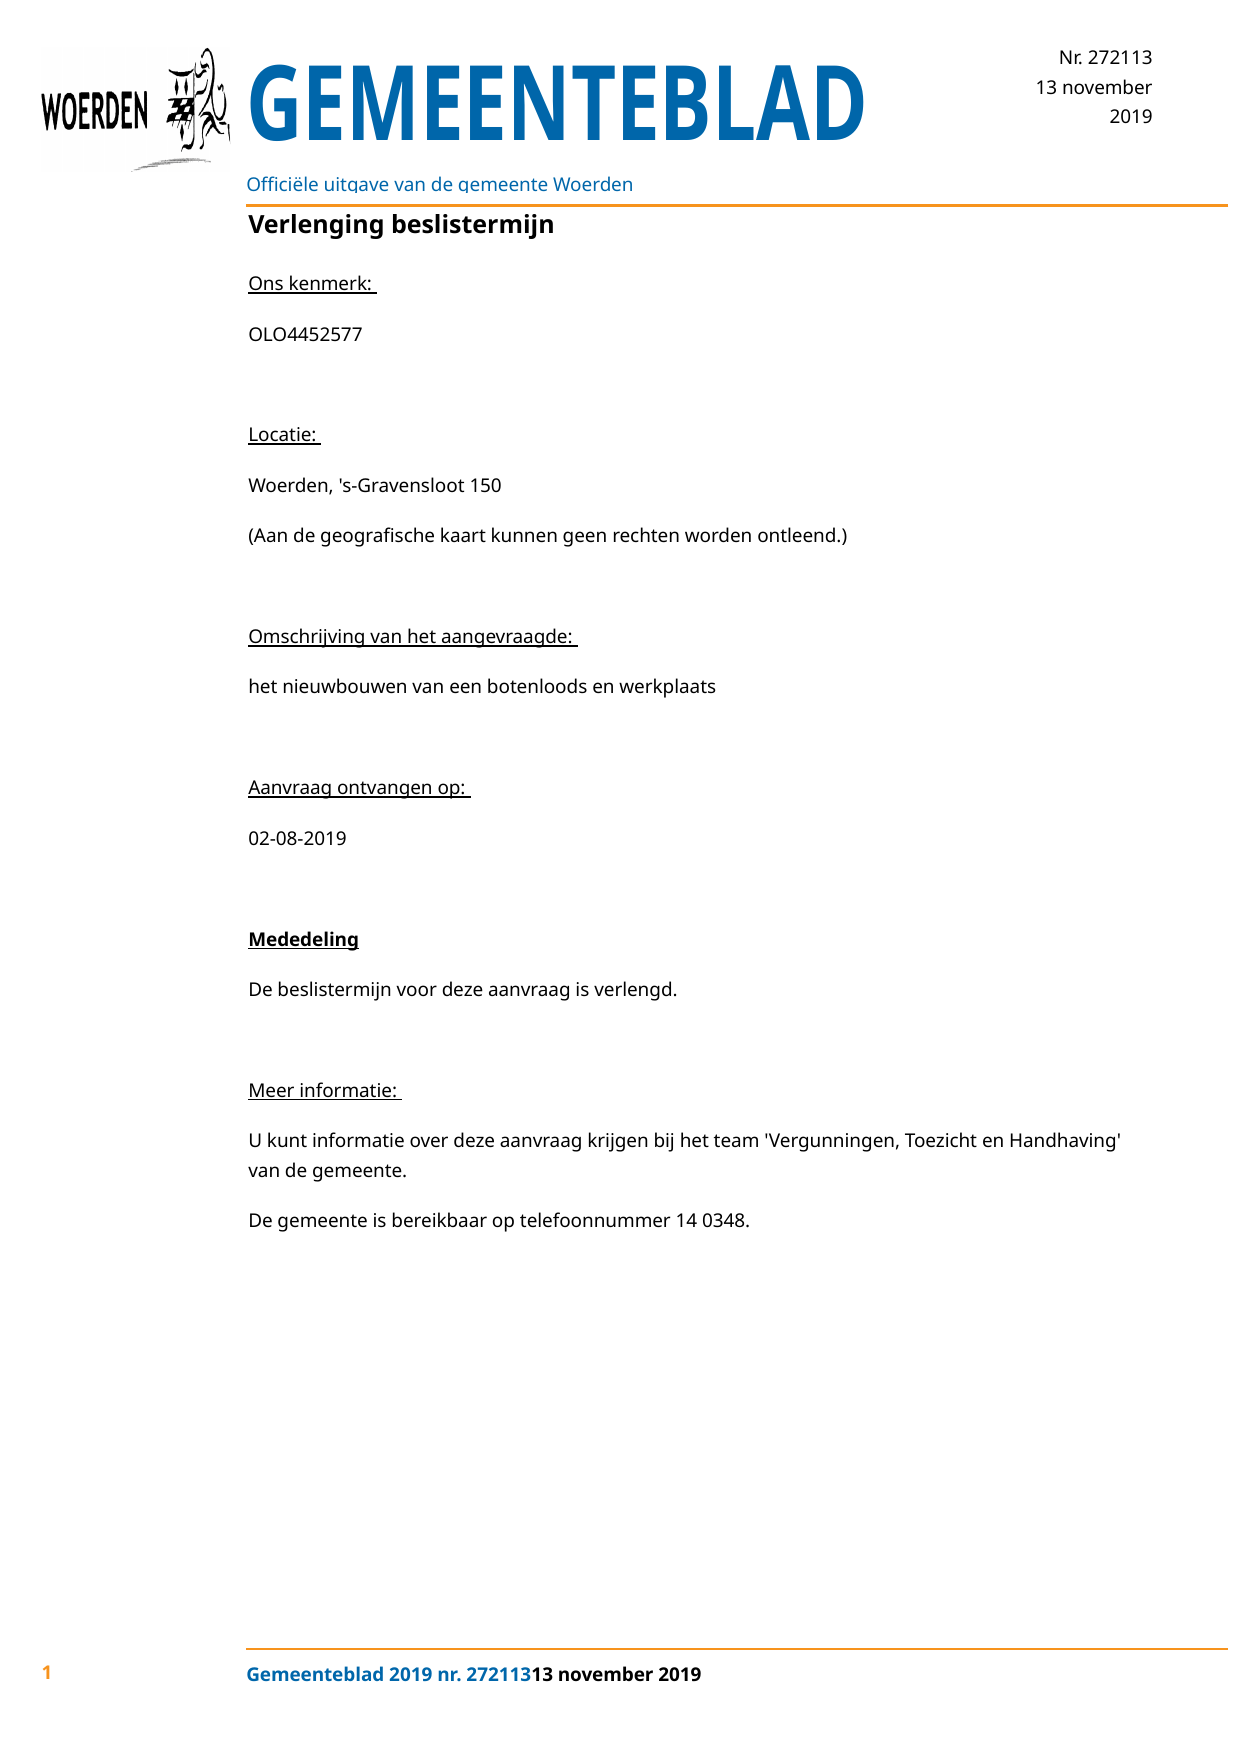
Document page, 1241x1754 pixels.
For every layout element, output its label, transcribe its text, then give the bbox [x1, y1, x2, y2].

text Verlenging beslistermijn [248, 207, 1152, 241]
text Locatie: [248, 422, 1152, 447]
text Aanvraag ontvangen op: [248, 774, 1152, 800]
text De beslistermijn voor deze aanvraag is verlengd. [248, 976, 1152, 1002]
text (Aan de geografische kaart kunnen geen rechten worden ontleend.) [248, 522, 1152, 548]
text De gemeente is bereikbaar op telefoonnummer 14 0348. [248, 1207, 1152, 1233]
text Mededeling [248, 926, 1152, 951]
text Woerden, 's-Gravensloot 150 [248, 472, 1152, 498]
text Meer informatie: [248, 1077, 1152, 1103]
picture [41, 47, 231, 172]
text U kunt informatie over deze aanvraag krijgen bij het team 'Vergunningen, Toezicht en Handhaving' van de gemeente. [248, 1127, 1152, 1183]
text Omschrijving van het aangevraagde: [248, 623, 1152, 649]
text Ons kenmerk: [248, 270, 1152, 296]
text het nieuwbouwen van een botenloods en werkplaats [248, 674, 1152, 699]
text 02-08-2019 [248, 825, 1152, 851]
text OLO4452577 [248, 321, 1152, 346]
